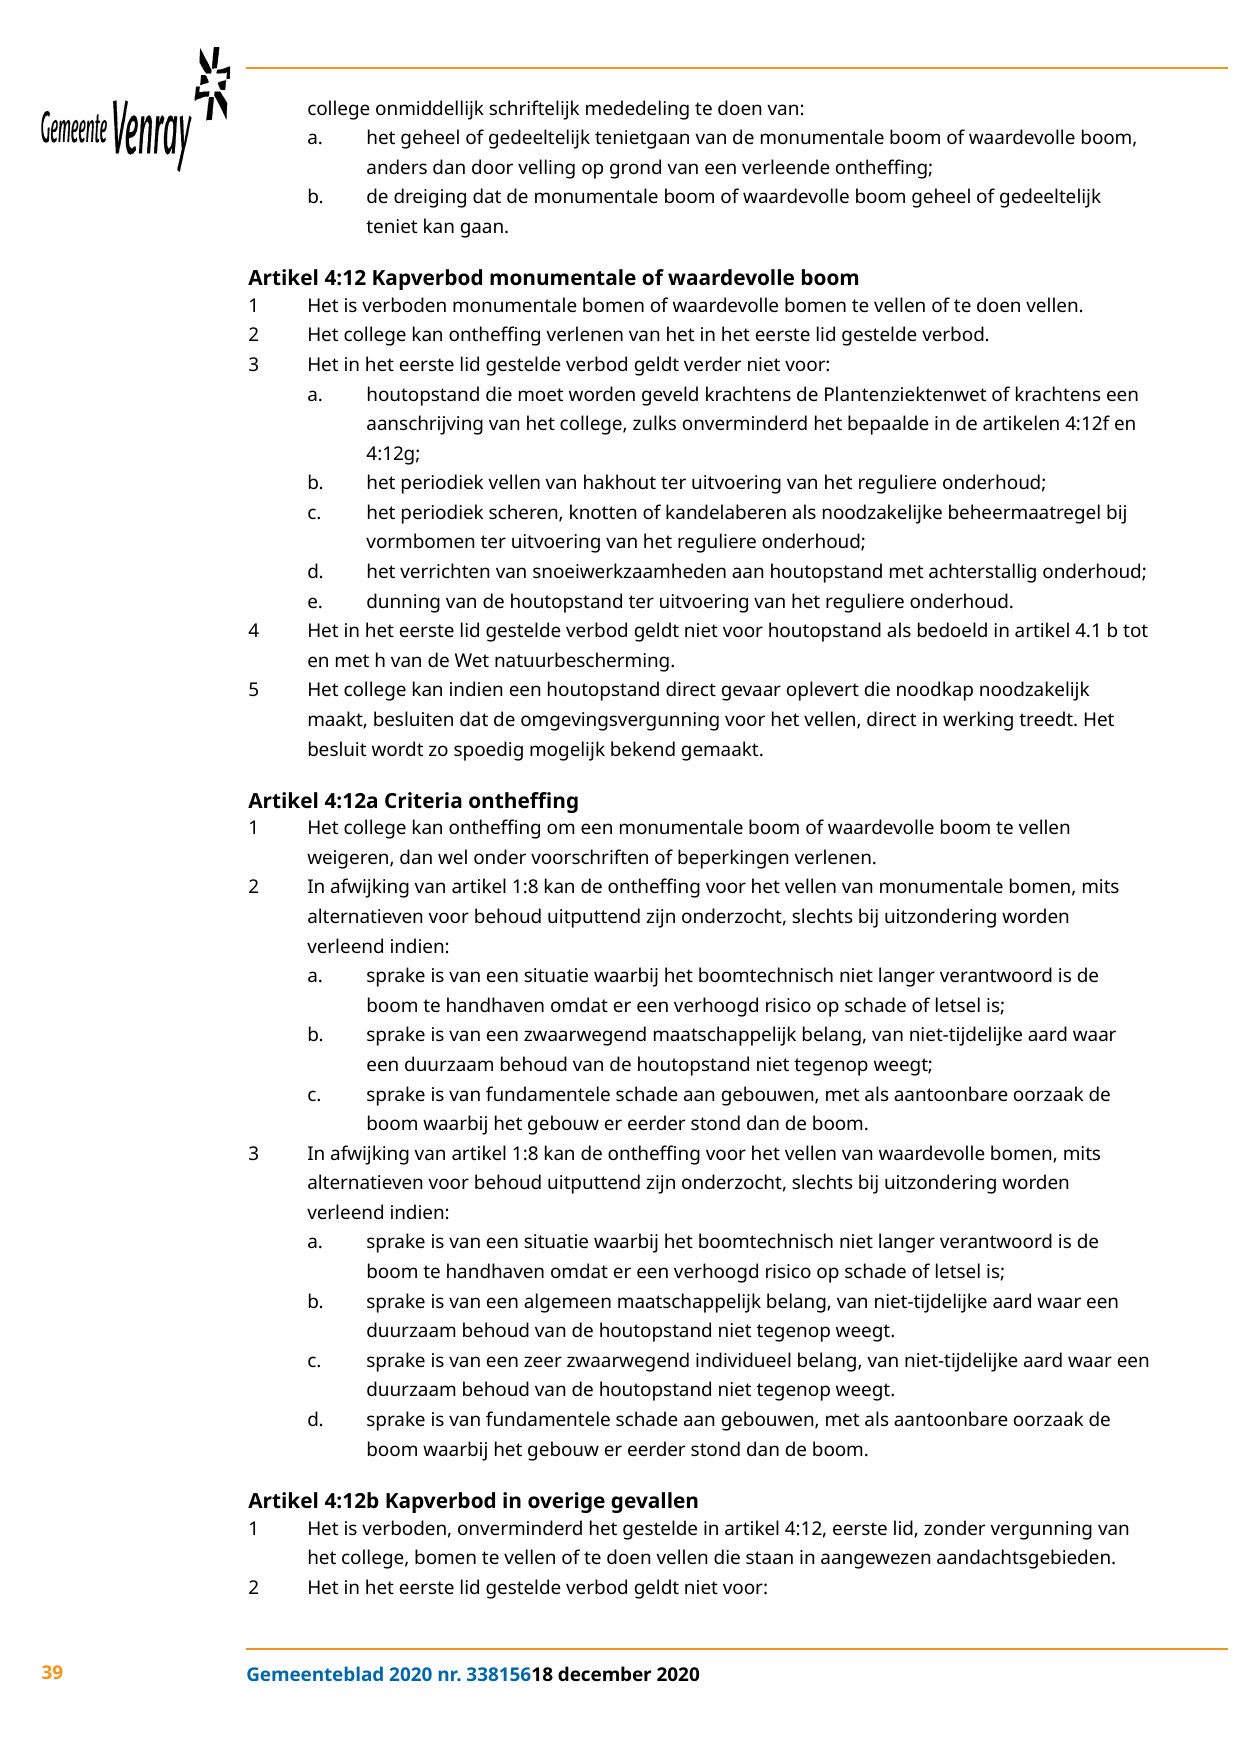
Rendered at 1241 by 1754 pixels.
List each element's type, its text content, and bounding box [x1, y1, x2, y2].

list Het in het eerste lid gestelde verbod geldt niet voor: [248, 1574, 1152, 1599]
list het periodiek scheren, knotten of kandelaberen als noodzakelijke beheermaatregel bij vormbomen ter uitvoering van het reguliere onderhoud; [307, 499, 1152, 554]
list college onmiddellijk schriftelijk mededeling te doen van: [248, 95, 1152, 121]
list de dreiging dat de monumentale boom of waardevolle boom geheel of gedeeltelijk teniet kan gaan. [307, 183, 1152, 239]
list Het in het eerste lid gestelde verbod geldt niet voor houtopstand als bedoeld in artikel 4.1 b tot en met h van de Wet natuurbescherming. [248, 617, 1152, 673]
text Artikel 4:12b Kapverbod in overige gevallen [248, 1486, 1152, 1515]
text Artikel 4:12a Criteria ontheffing [248, 786, 1152, 814]
list Het college kan ontheffing verlenen van het in het eerste lid gestelde verbod. [248, 322, 1152, 347]
list het periodiek vellen van hakhout ter uitvoering van het reguliere onderhoud; [307, 469, 1152, 495]
list In afwijking van artikel 1:8 kan de ontheffing voor het vellen van monumentale bomen, mits alternatieven voor behoud uitputtend zijn onderzocht, slechts bij uitzondering worden verleend indien: [248, 874, 1152, 959]
list sprake is van een situatie waarbij het boomtechnisch niet langer verantwoord is de boom te handhaven omdat er een verhoogd risico op schade of letsel is; [307, 1229, 1152, 1284]
list Het college kan ontheffing om een monumentale boom of waardevolle boom te vellen weigeren, dan wel onder voorschriften of beperkingen verlenen. [248, 814, 1152, 870]
picture [41, 47, 231, 172]
list Het is verboden monumentale bomen of waardevolle bomen te vellen of te doen vellen. [248, 292, 1152, 318]
list Het college kan indien een houtopstand direct gevaar oplevert die noodkap noodzakelijk maakt, besluiten dat de omgevingsvergunning voor het vellen, direct in werking treedt. Het besluit wordt zo spoedig mogelijk bekend gemaakt. [248, 677, 1152, 761]
list sprake is van fundamentele schade aan gebouwen, met als aantoonbare oorzaak de boom waarbij het gebouw er eerder stond dan de boom. [307, 1081, 1152, 1136]
text Artikel 4:12 Kapverbod monumentale of waardevolle boom [248, 263, 1152, 292]
list houtopstand die moet worden geveld krachtens de Plantenziektenwet of krachtens een aanschrijving van het college, zulks onverminderd het bepaalde in de artikelen 4:12f en 4:12g; [307, 381, 1152, 466]
list In afwijking van artikel 1:8 kan de ontheffing voor het vellen van waardevolle bomen, mits alternatieven voor behoud uitputtend zijn onderzocht, slechts bij uitzondering worden verleend indien: [248, 1140, 1152, 1225]
list het geheel of gedeeltelijk tenietgaan van de monumentale boom of waardevolle boom, anders dan door velling op grond van een verleende ontheffing; [307, 124, 1152, 180]
list dunning van de houtopstand ter uitvoering van het reguliere onderhoud. [307, 588, 1152, 613]
list sprake is van fundamentele schade aan gebouwen, met als aantoonbare oorzaak de boom waarbij het gebouw er eerder stond dan de boom. [307, 1406, 1152, 1462]
list sprake is van een zwaarwegend maatschappelijk belang, van niet-tijdelijke aard waar een duurzaam behoud van de houtopstand niet tegenop weegt; [307, 1022, 1152, 1077]
list sprake is van een algemeen maatschappelijk belang, van niet-tijdelijke aard waar een duurzaam behoud van de houtopstand niet tegenop weegt. [307, 1288, 1152, 1343]
list sprake is van een zeer zwaarwegend individueel belang, van niet-tijdelijke aard waar een duurzaam behoud van de houtopstand niet tegenop weegt. [307, 1347, 1152, 1402]
list sprake is van een situatie waarbij het boomtechnisch niet langer verantwoord is de boom te handhaven omdat er een verhoogd risico op schade of letsel is; [307, 962, 1152, 1018]
list het verrichten van snoeiwerkzaamheden aan houtopstand met achterstallig onderhoud; [307, 558, 1152, 584]
list Het in het eerste lid gestelde verbod geldt verder niet voor: [248, 351, 1152, 377]
list Het is verboden, onverminderd het gestelde in artikel 4:12, eerste lid, zonder vergunning van het college, bomen te vellen of te doen vellen die staan in aangewezen aandachtsgebieden. [248, 1515, 1152, 1570]
